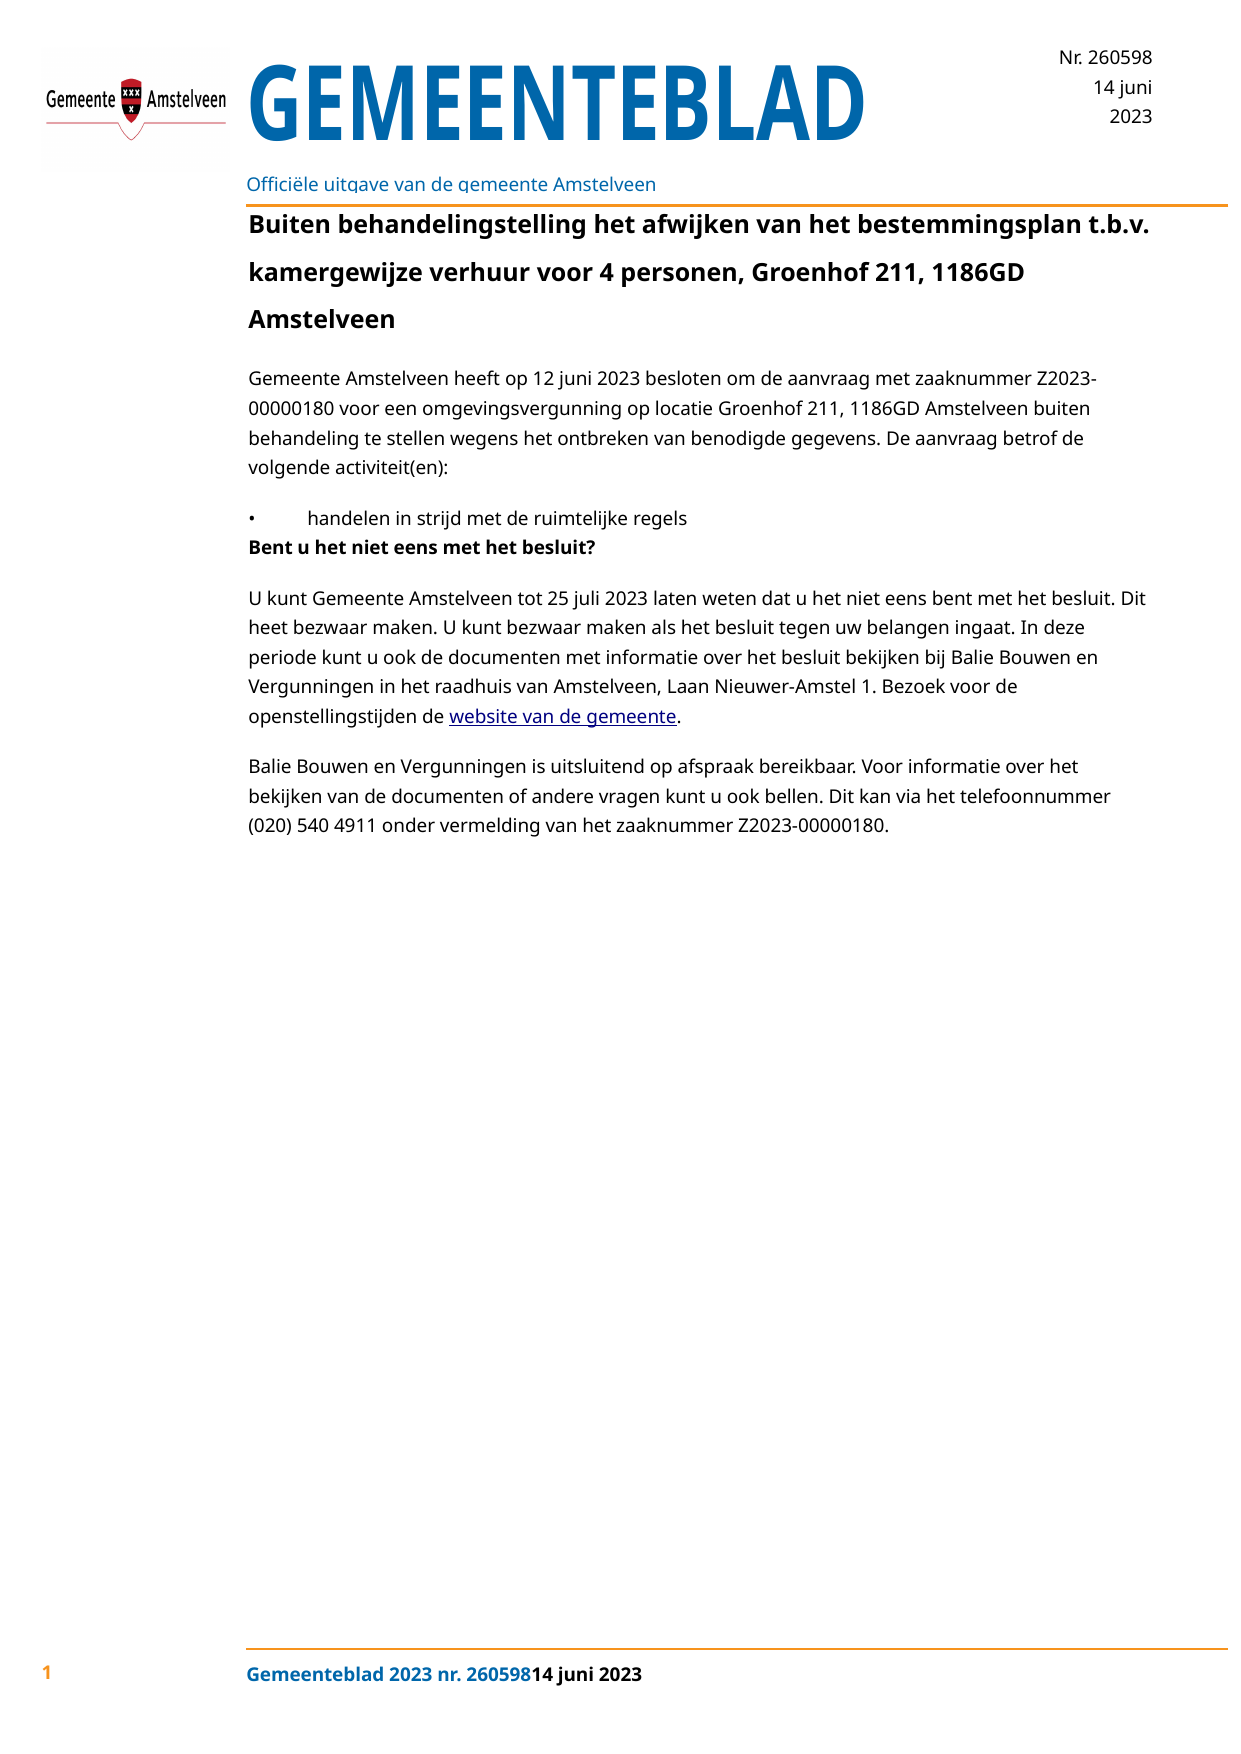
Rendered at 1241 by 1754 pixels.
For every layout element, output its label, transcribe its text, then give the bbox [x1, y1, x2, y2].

list handelen in strijd met de ruimtelijke regels [248, 505, 1152, 530]
text Bent u het niet eens met het besluit? [248, 534, 1152, 560]
text Gemeente Amstelveen heeft op 12 juni 2023 besloten om de aanvraag met zaaknummer Z2023-00000180 voor een omgevingsvergunning op locatie Groenhof 211, 1186GD Amstelveen buiten behandeling te stellen wegens het ontbreken van benodigde gegevens. De aanvraag betrof de volgende activiteit(en): [248, 366, 1152, 480]
text Balie Bouwen en Vergunningen is uitsluitend op afspraak bereikbaar. Voor informatie over het bekijken van de documenten of andere vragen kunt u ook bellen. Dit kan via het telefoonnummer (020) 540 4911 onder vermelding van het zaaknummer Z2023-00000180. [248, 753, 1152, 838]
picture [41, 47, 231, 172]
text U kunt Gemeente Amstelveen tot 25 juli 2023 laten weten dat u het niet eens bent met het besluit. Dit heet bezwaar maken. U kunt bezwaar maken als het besluit tegen uw belangen ingaat. In deze periode kunt u ook de documenten met informatie over het besluit bekijken bij Balie Bouwen en Vergunningen in het raadhuis van Amstelveen, Laan Nieuwer-Amstel 1. Bezoek voor de openstellingstijden de website van de gemeente. [248, 585, 1152, 729]
text Buiten behandelingstelling het afwijken van het bestemmingsplan t.b.v. kamergewijze verhuur voor 4 personen, Groenhof 211, 1186GD Amstelveen [248, 207, 1152, 336]
